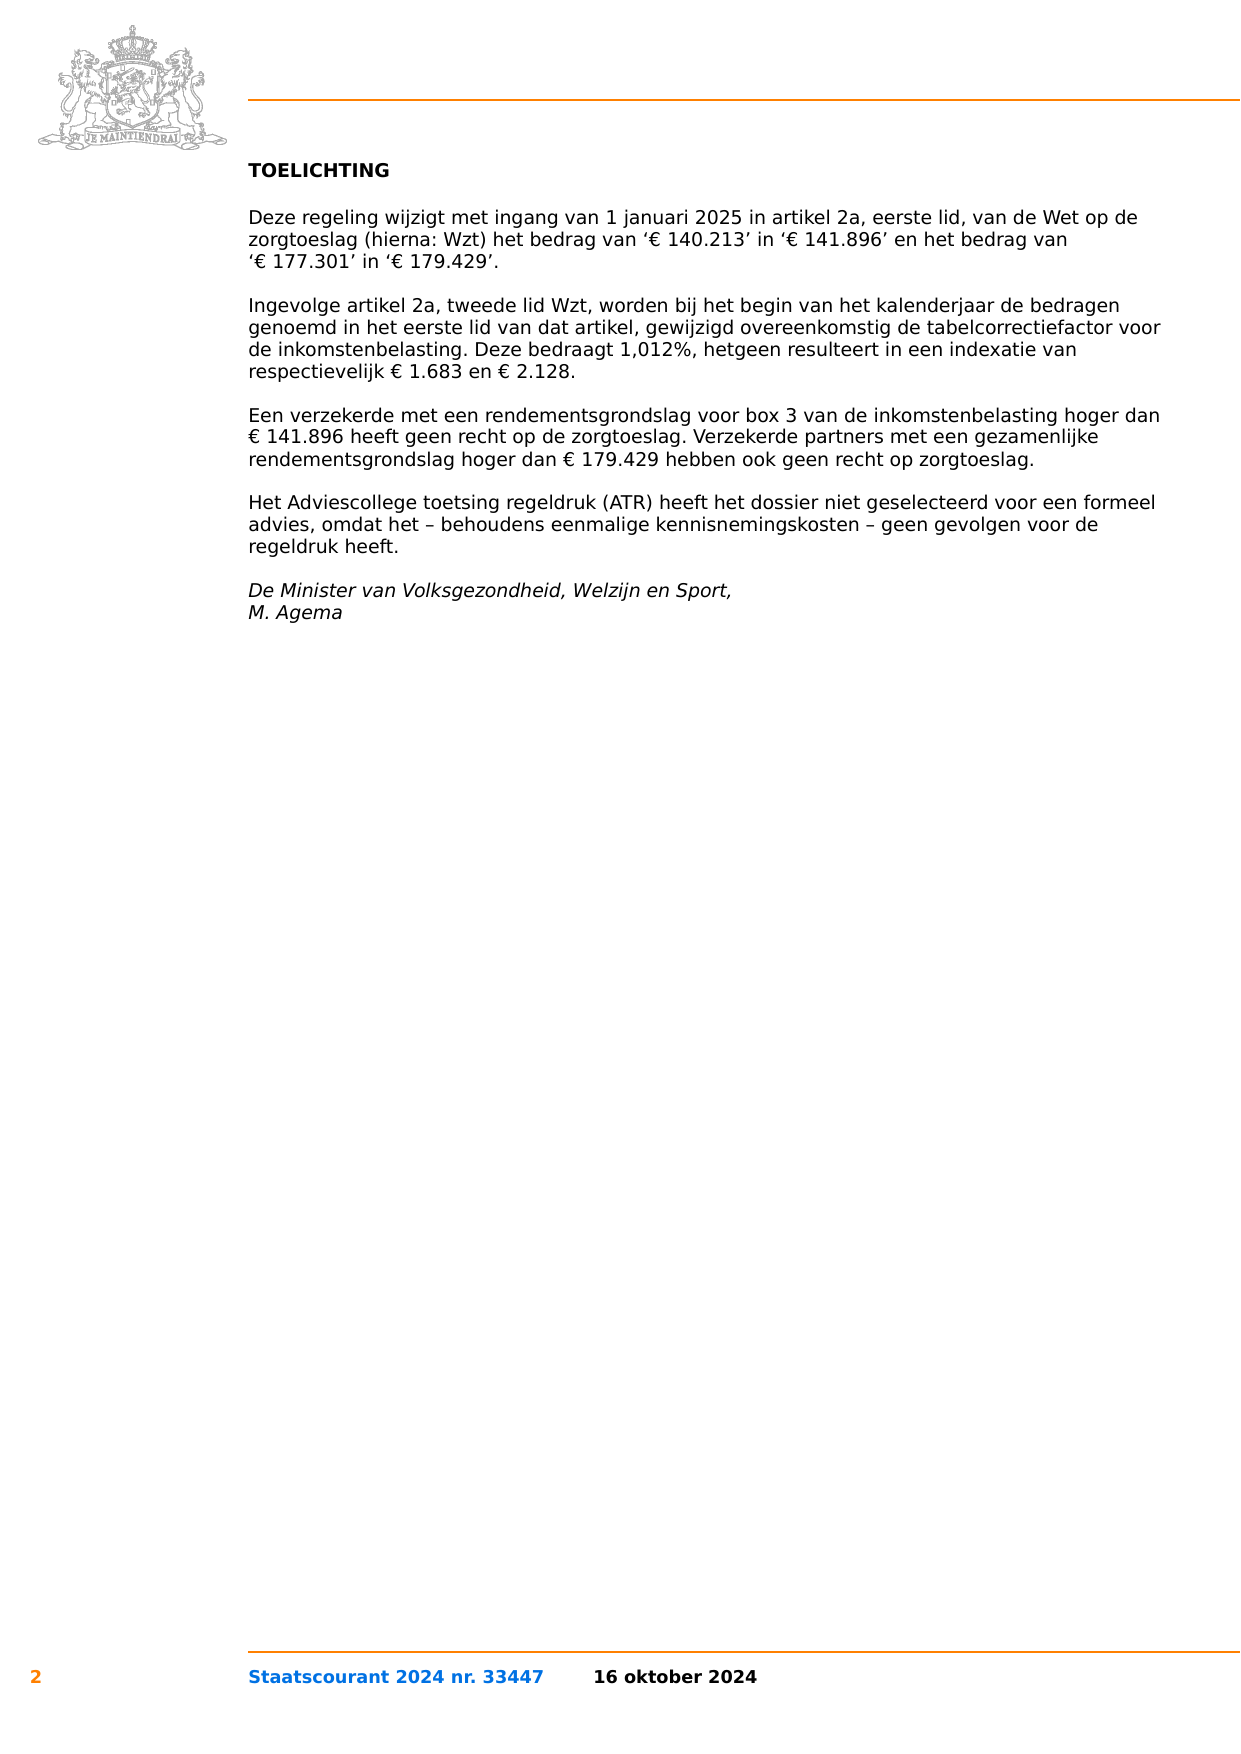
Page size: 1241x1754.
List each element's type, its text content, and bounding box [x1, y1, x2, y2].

text Een verzekerde met een rendementsgrondslag voor box 3 van de inkomstenbelasting hoger dan € 141.896 heeft geen recht op de zorgtoeslag. Verzekerde partners met een gezamenlijke rendementsgrondslag hoger dan € 179.429 hebben ook geen recht op zorgtoeslag. [248, 404, 1163, 470]
text Ingevolge artikel 2a, tweede lid Wzt, worden bij het begin van het kalenderjaar de bedragen genoemd in het eerste lid van dat artikel, gewijzigd overeenkomstig de tabelcorrectiefactor voor de inkomstenbelasting. Deze bedraagt 1,012%, hetgeen resulteert in een indexatie van respectievelijk € 1.683 en € 2.128. [248, 295, 1163, 383]
picture [38, 25, 227, 150]
text Het Adviescollege toetsing regeldruk (ATR) heeft het dossier niet geselecteerd voor een formeel advies, omdat het – behoudens eenmalige kennisnemingskosten – geen gevolgen voor de regeldruk heeft. [248, 492, 1163, 558]
subtitle TOELICHTING [248, 160, 1163, 182]
text Deze regeling wijzigt met ingang van 1 januari 2025 in artikel 2a, eerste lid, van de Wet op de zorgtoeslag (hierna: Wzt) het bedrag van ‘€ 140.213’ in ‘€ 141.896’ en het bedrag van ‘€ 177.301’ in ‘€ 179.429’. [248, 207, 1163, 273]
text De Minister van Volksgezondheid, Welzijn en Sport, M. Agema [248, 580, 1163, 624]
